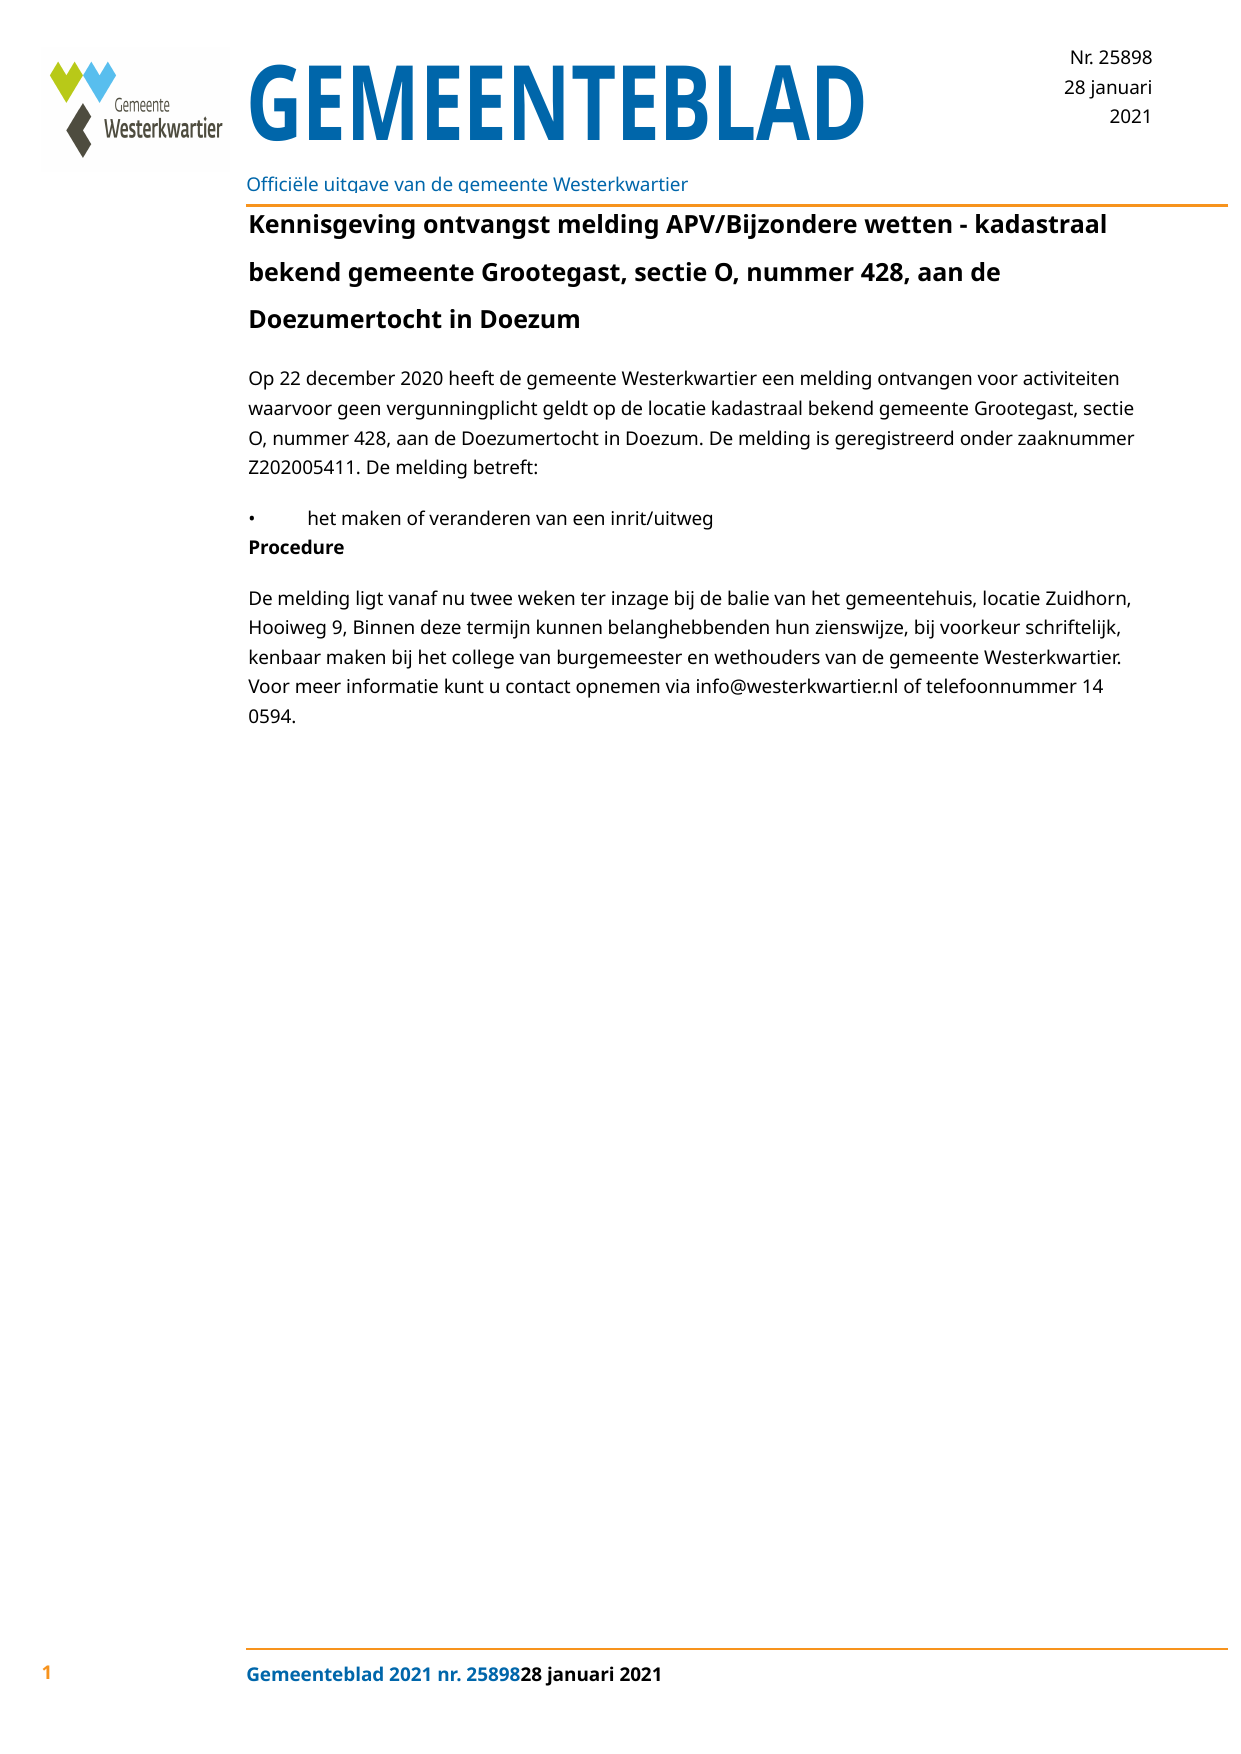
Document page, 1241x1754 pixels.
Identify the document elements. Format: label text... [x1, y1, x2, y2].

text Procedure [248, 534, 1152, 560]
text Kennisgeving ontvangst melding APV/Bijzondere wetten - kadastraal bekend gemeente Grootegast, sectie O, nummer 428, aan de Doezumertocht in Doezum [248, 207, 1152, 336]
list het maken of veranderen van een inrit/uitweg [248, 505, 1152, 530]
text De melding ligt vanaf nu twee weken ter inzage bij de balie van het gemeentehuis, locatie Zuidhorn, Hooiweg 9, Binnen deze termijn kunnen belanghebbenden hun zienswijze, bij voorkeur schriftelijk, kenbaar maken bij het college van burgemeester en wethouders van de gemeente Westerkwartier. Voor meer informatie kunt u contact opnemen via info@westerkwartier.nl of telefoonnummer 14 0594. [248, 585, 1152, 729]
picture [41, 47, 231, 172]
text Op 22 december 2020 heeft de gemeente Westerkwartier een melding ontvangen voor activiteiten waarvoor geen vergunningplicht geldt op de locatie kadastraal bekend gemeente Grootegast, sectie O, nummer 428, aan de Doezumertocht in Doezum. De melding is geregistreerd onder zaaknummer Z202005411. De melding betreft: [248, 366, 1152, 480]
